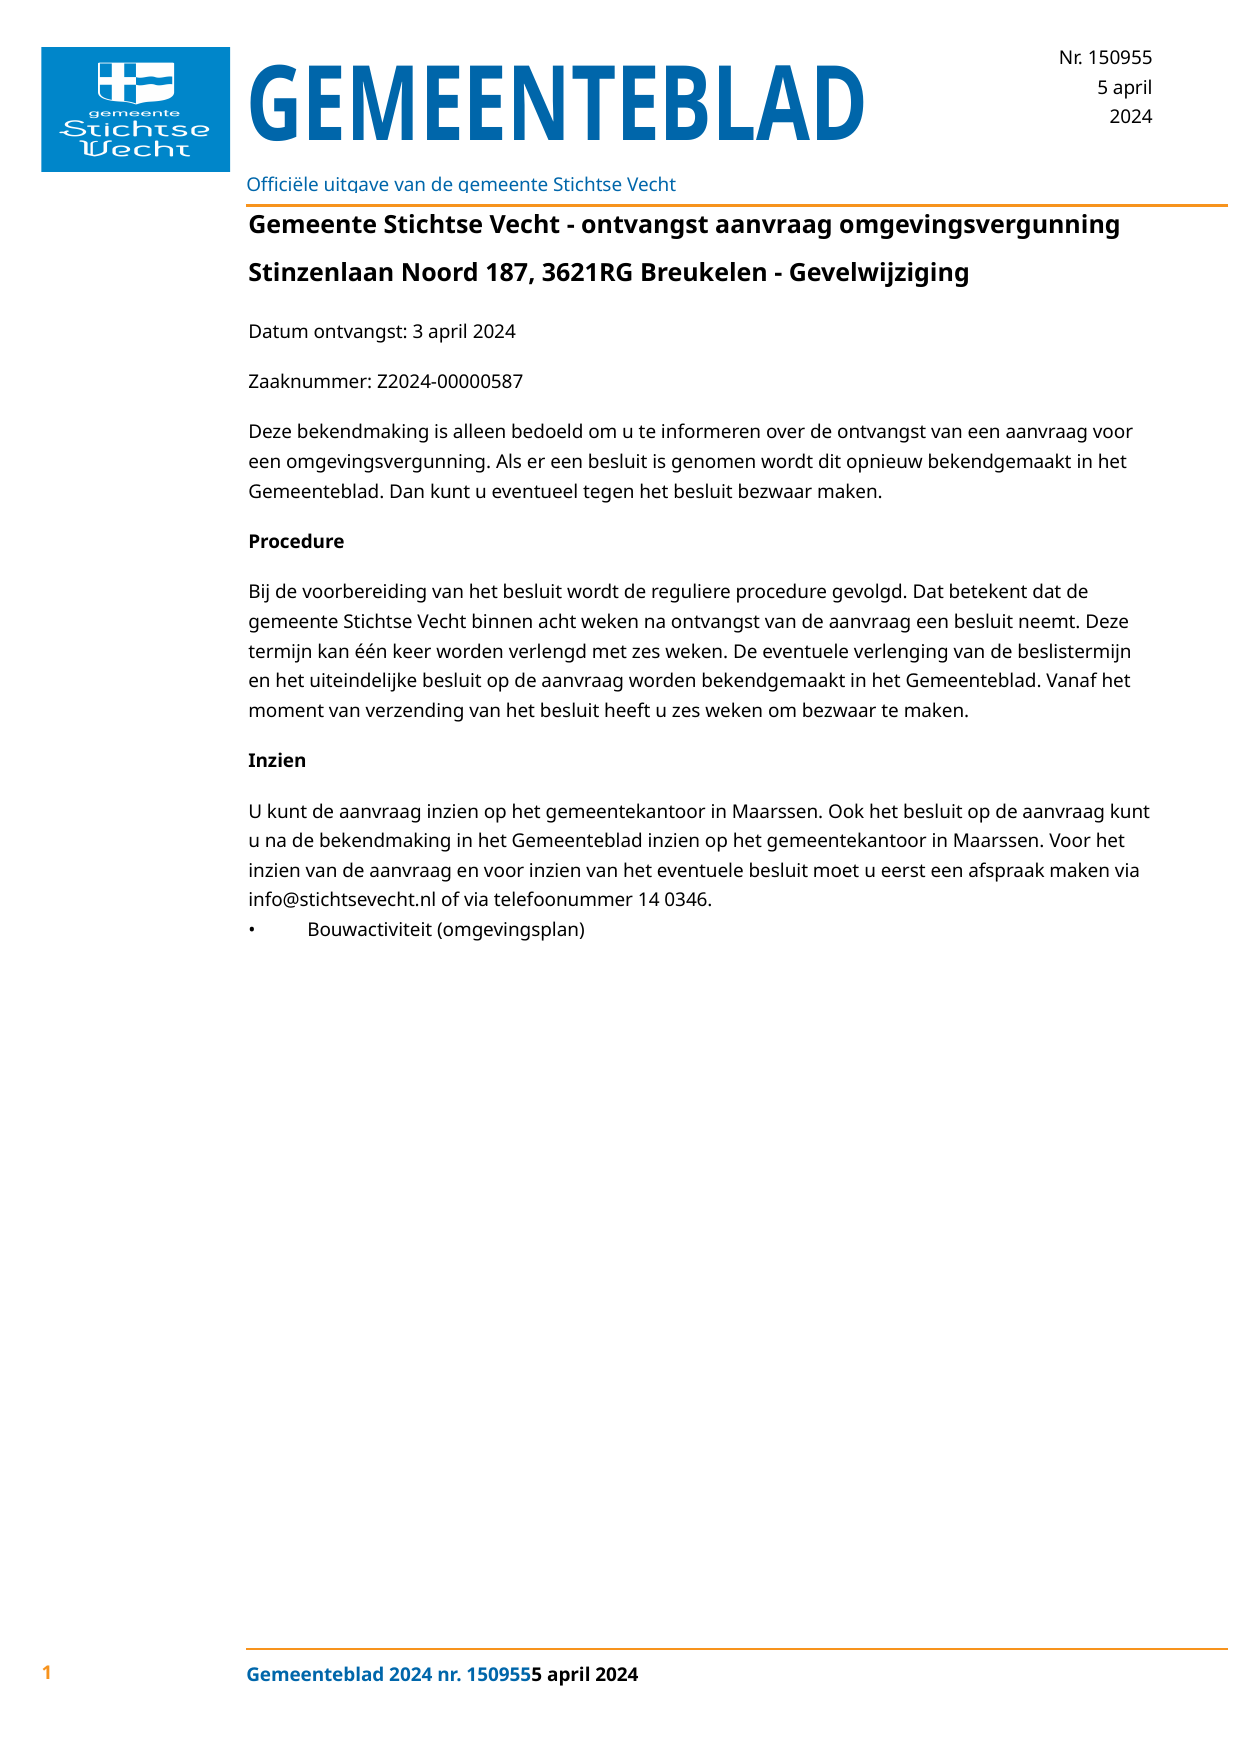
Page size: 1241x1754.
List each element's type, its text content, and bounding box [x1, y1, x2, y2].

text Gemeente Stichtse Vecht - ontvangst aanvraag omgevingsvergunning Stinzenlaan Noord 187, 3621RG Breukelen - Gevelwijziging [248, 207, 1152, 288]
text Zaaknummer: Z2024-00000587 [248, 368, 1152, 394]
text Inzien [248, 747, 1152, 773]
picture [99, 63, 135, 101]
text Procedure [248, 528, 1152, 554]
text Deze bekendmaking is alleen bedoeld om u te informeren over de ontvangst van een aanvraag voor een omgevingsvergunning. Als er een besluit is genomen wordt dit opnieuw bekendgemaakt in het Gemeenteblad. Dan kunt u eventueel tegen het besluit bezwaar maken. [248, 419, 1152, 504]
list Bouwactiviteit (omgevingsplan) [248, 916, 1152, 942]
text Bij de voorbereiding van het besluit wordt de reguliere procedure gevolgd. Dat betekent dat de gemeente Stichtse Vecht binnen acht weken na ontvangst van de aanvraag een besluit neemt. Deze termijn kan één keer worden verlengd met zes weken. De eventuele verlenging van de beslistermijn en het uiteindelijke besluit op de aanvraag worden bekendgemaakt in het Gemeenteblad. Vanaf het moment van verzending van het besluit heeft u zes weken om bezwaar te maken. [248, 579, 1152, 723]
text U kunt de aanvraag inzien op het gemeentekantoor in Maarssen. Ook het besluit op de aanvraag kunt u na de bekendmaking in het Gemeenteblad inzien op het gemeentekantoor in Maarssen. Voor het inzien van de aanvraag en voor inzien van het eventuele besluit moet u eerst een afspraak maken via info@stichtsevecht.nl of via telefoonummer 14 0346. [248, 798, 1152, 912]
text Datum ontvangst: 3 april 2024 [248, 318, 1152, 344]
picture [137, 63, 174, 103]
